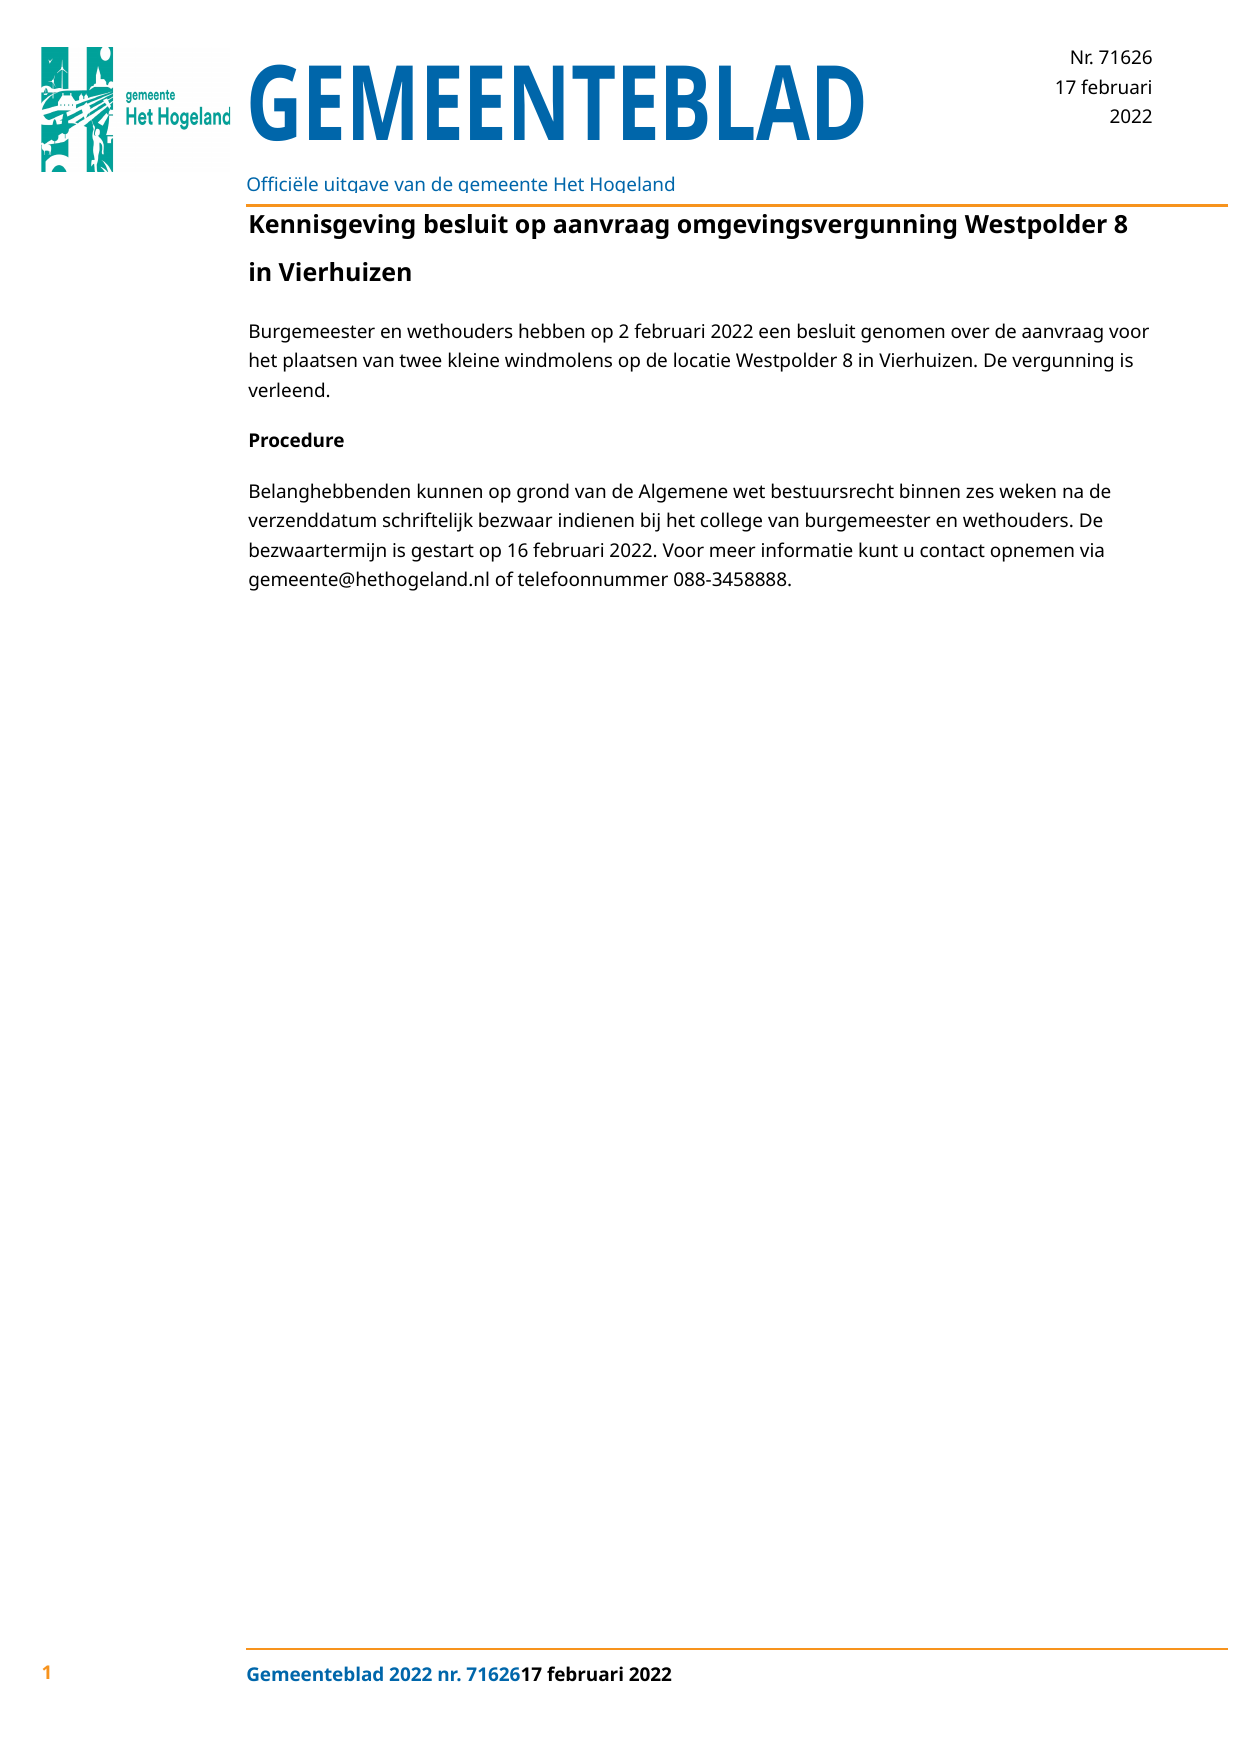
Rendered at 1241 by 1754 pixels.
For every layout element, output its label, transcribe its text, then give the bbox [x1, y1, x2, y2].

picture [41, 47, 231, 172]
text Procedure [248, 427, 1152, 453]
text Belanghebbenden kunnen op grond van de Algemene wet bestuursrecht binnen zes weken na de verzenddatum schriftelijk bezwaar indienen bij het college van burgemeester en wethouders. De bezwaartermijn is gestart op 16 februari 2022. Voor meer informatie kunt u contact opnemen via gemeente@hethogeland.nl of telefoonnummer 088-3458888. [248, 478, 1152, 592]
text Burgemeester en wethouders hebben op 2 februari 2022 een besluit genomen over de aanvraag voor het plaatsen van twee kleine windmolens op de locatie Westpolder 8 in Vierhuizen. De vergunning is verleend. [248, 318, 1152, 403]
text Kennisgeving besluit op aanvraag omgevingsvergunning Westpolder 8 in Vierhuizen [248, 207, 1152, 288]
